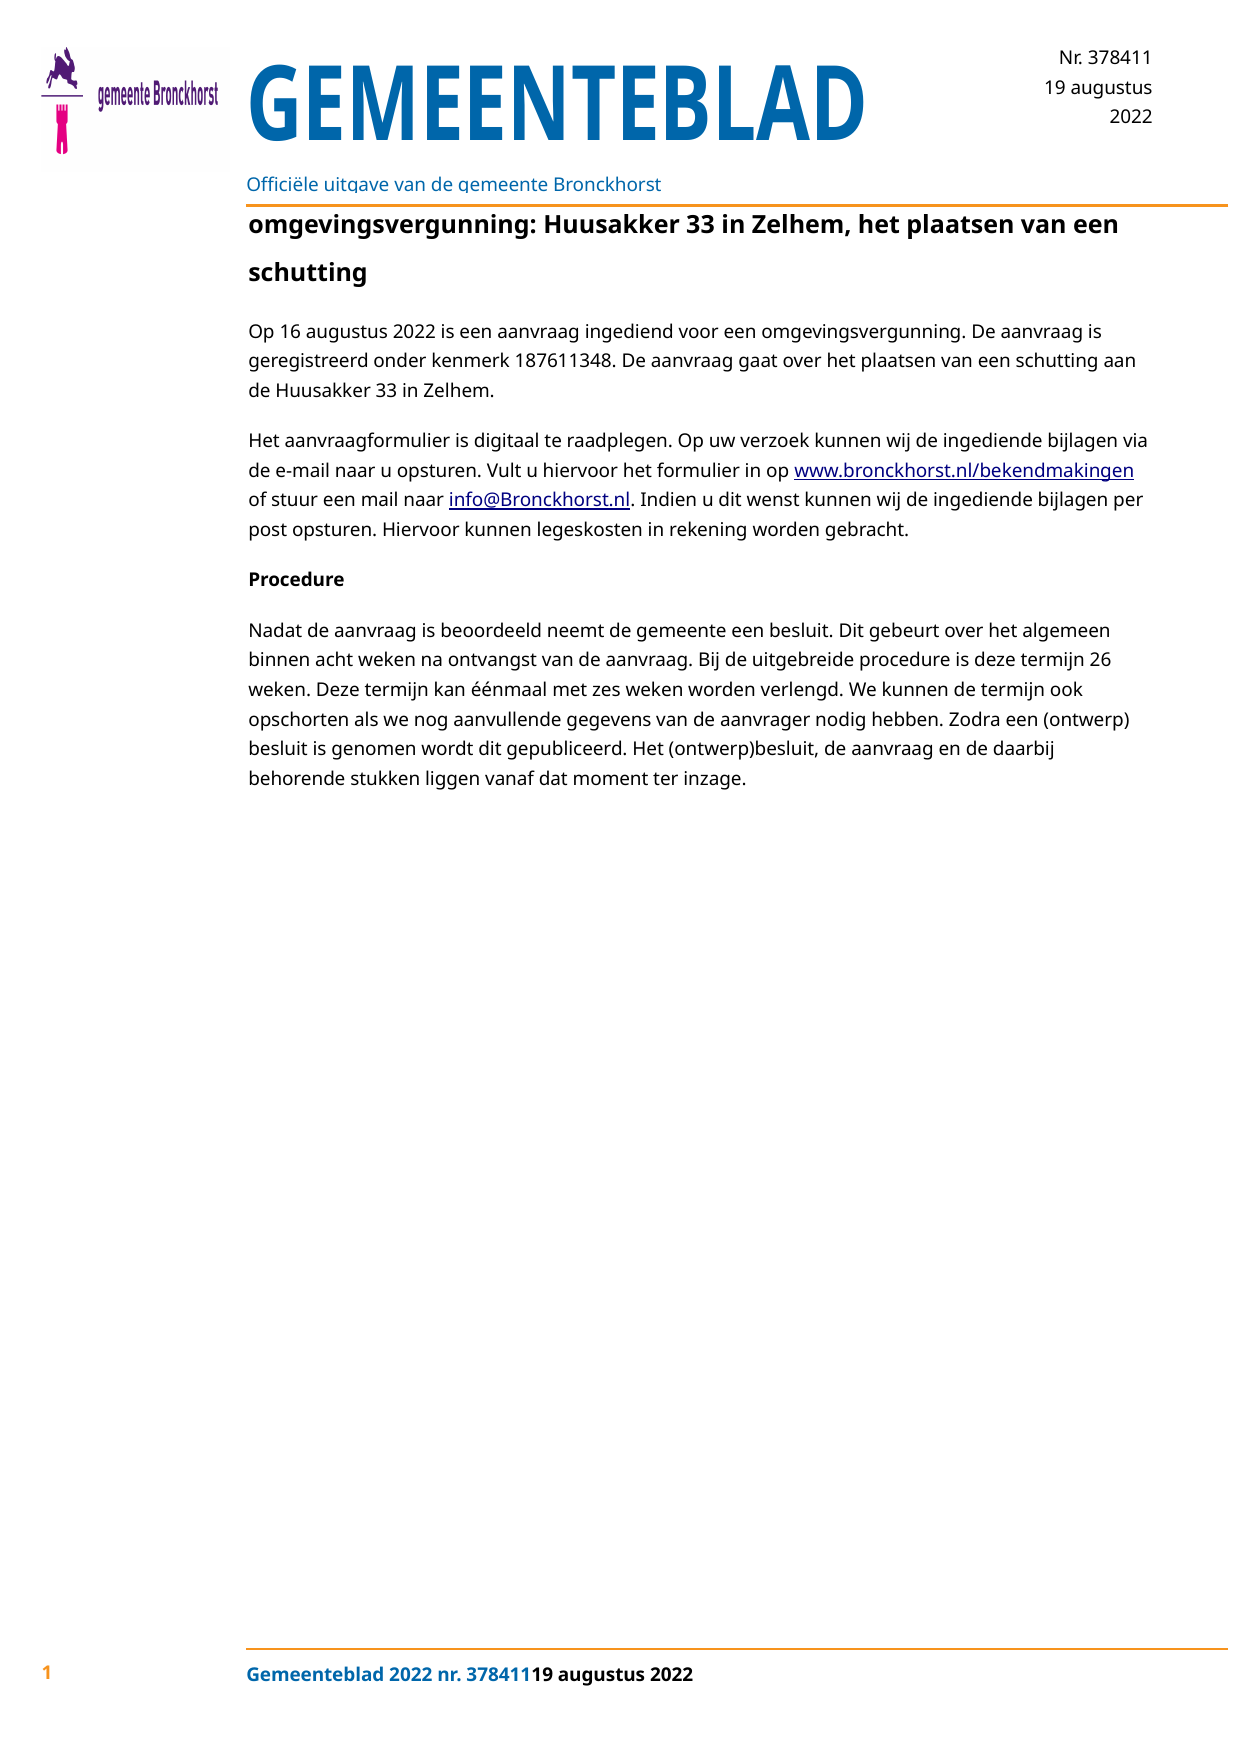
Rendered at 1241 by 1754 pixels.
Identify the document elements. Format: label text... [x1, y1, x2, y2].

picture [41, 47, 231, 172]
text Nadat de aanvraag is beoordeeld neemt de gemeente een besluit. Dit gebeurt over het algemeen binnen acht weken na ontvangst van de aanvraag. Bij de uitgebreide procedure is deze termijn 26 weken. Deze termijn kan éénmaal met zes weken worden verlengd. We kunnen de termijn ook opschorten als we nog aanvullende gegevens van de aanvrager nodig hebben. Zodra een (ontwerp) besluit is genomen wordt dit gepubliceerd. Het (ontwerp)besluit, de aanvraag en de daarbij behorende stukken liggen vanaf dat moment ter inzage. [248, 617, 1152, 791]
text omgevingsvergunning: Huusakker 33 in Zelhem, het plaatsen van een schutting [248, 207, 1152, 288]
text Procedure [248, 567, 1152, 592]
text Het aanvraagformulier is digitaal te raadplegen. Op uw verzoek kunnen wij de ingediende bijlagen via de e-mail naar u opsturen. Vult u hiervoor het formulier in op www.bronckhorst.nl/bekendmakingen of stuur een mail naar info@Bronckhorst.nl. Indien u dit wenst kunnen wij de ingediende bijlagen per post opsturen. Hiervoor kunnen legeskosten in rekening worden gebracht. [248, 427, 1152, 542]
text Op 16 augustus 2022 is een aanvraag ingediend voor een omgevingsvergunning. De aanvraag is geregistreerd onder kenmerk 187611348. De aanvraag gaat over het plaatsen van een schutting aan de Huusakker 33 in Zelhem. [248, 318, 1152, 403]
